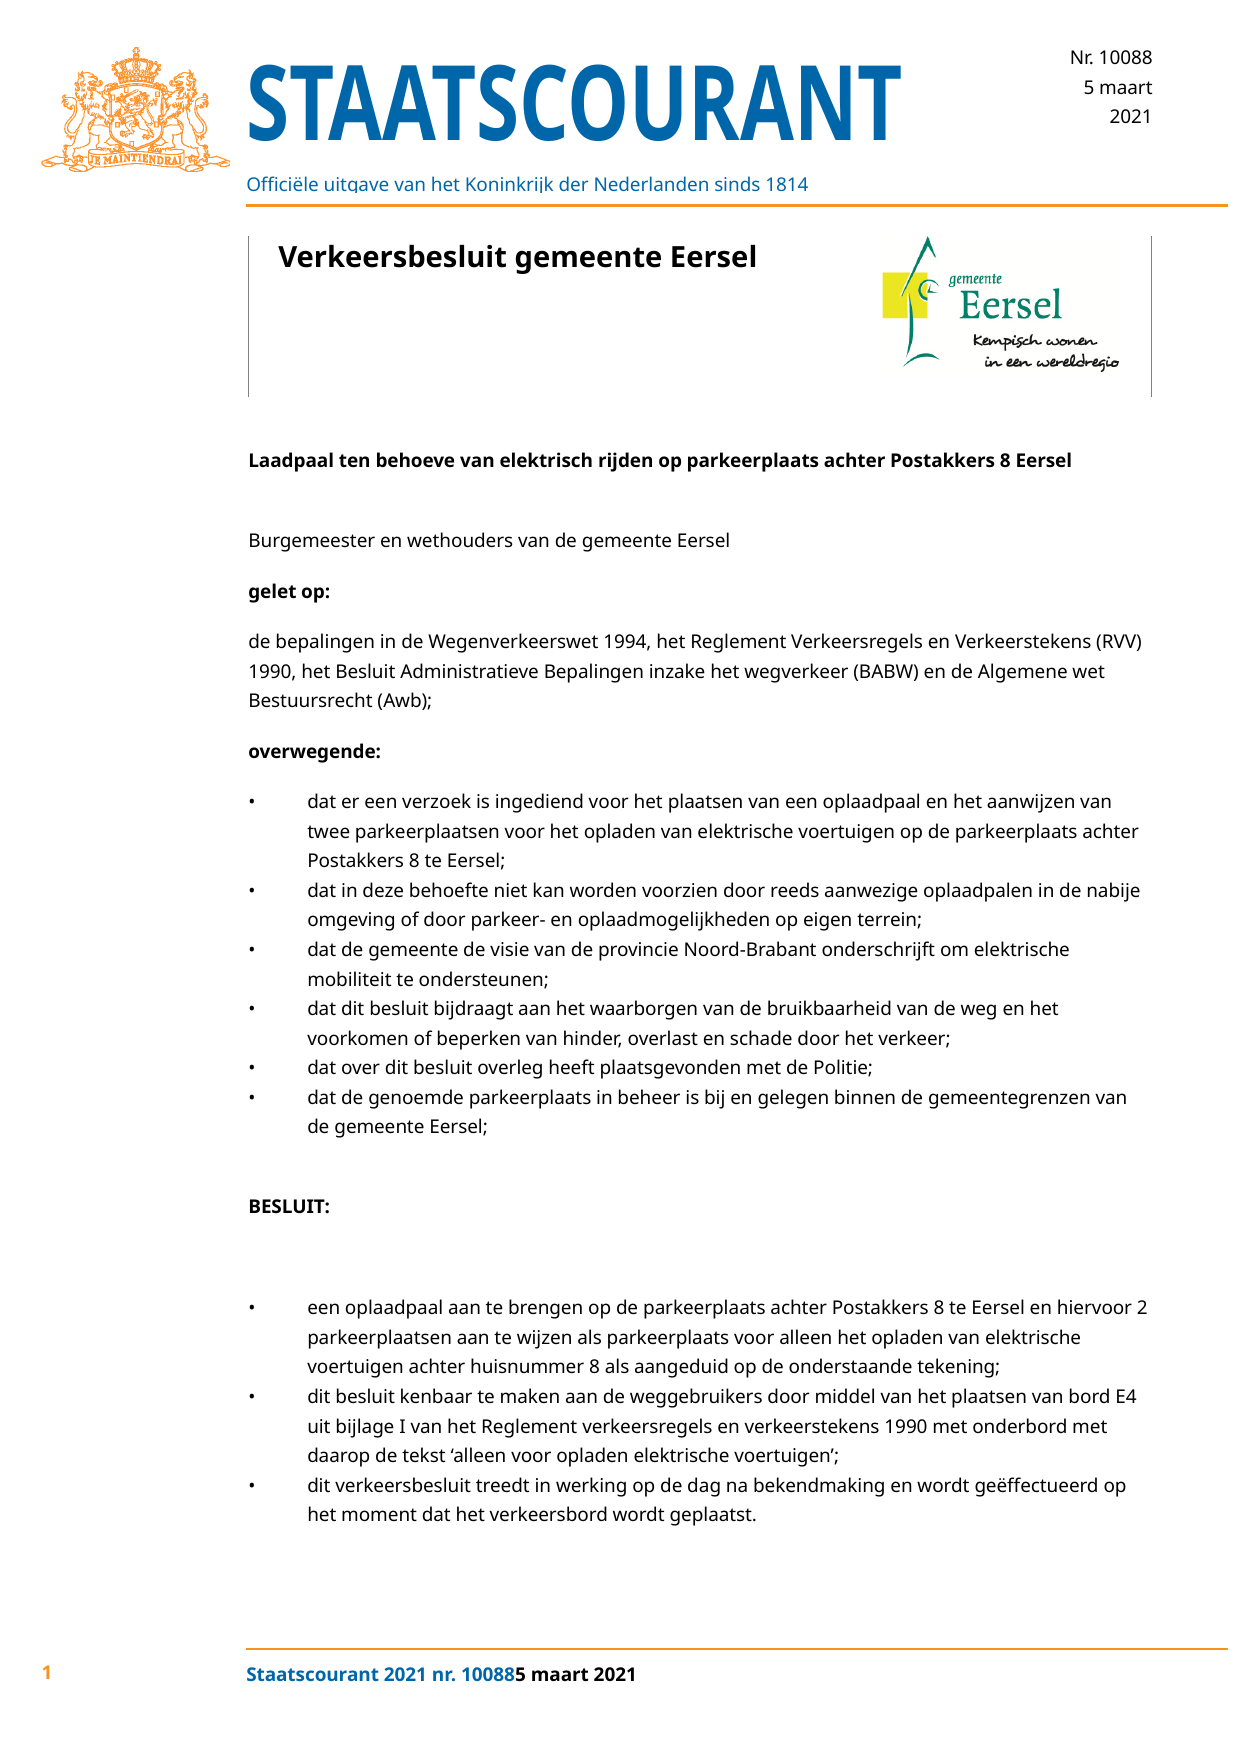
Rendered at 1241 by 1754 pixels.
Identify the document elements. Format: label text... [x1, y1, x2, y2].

picture [882, 236, 1119, 372]
list dat over dit besluit overleg heeft plaatsgevonden met de Politie; [248, 1054, 1152, 1080]
list dit verkeersbesluit treedt in werking op de dag na bekendmaking en wordt geëffectueerd op het moment dat het verkeersbord wordt geplaatst. [248, 1472, 1152, 1527]
list een oplaadpaal aan te brengen op de parkeerplaats achter Postakkers 8 te Eersel en hiervoor 2 parkeerplaatsen aan te wijzen als parkeerplaats voor alleen het opladen van elektrische voertuigen achter huisnummer 8 als aangeduid op de onderstaande tekening; [248, 1294, 1152, 1379]
picture [41, 47, 231, 172]
text overwegende: [248, 738, 1152, 763]
table_header Verkeersbesluit gemeente Eersel [249, 236, 850, 397]
text BESLUIT: [248, 1194, 1152, 1219]
text Laadpaal ten behoeve van elektrisch rijden op parkeerplaats achter Postakkers 8 Eersel [248, 447, 1152, 473]
list dit besluit kenbaar te maken aan de weggebruikers door middel van het plaatsen van bord E4 uit bijlage I van het Reglement verkeersregels en verkeerstekens 1990 met onderbord met daarop de tekst ‘alleen voor opladen elektrische voertuigen’; [248, 1383, 1152, 1468]
list dat dit besluit bijdraagt aan het waarborgen van de bruikbaarheid van de weg en het voorkomen of beperken van hinder, overlast en schade door het verkeer; [248, 995, 1152, 1051]
text Burgemeester en wethouders van de gemeente Eersel [248, 527, 1152, 553]
text de bepalingen in de Wegenverkeerswet 1994, het Reglement Verkeersregels en Verkeerstekens (RVV) 1990, het Besluit Administratieve Bepalingen inzake het wegverkeer (BABW) en de Algemene wet Bestuursrecht (Awb); [248, 628, 1152, 713]
list dat de gemeente de visie van de provincie Noord-Brabant onderschrijft om elektrische mobiliteit te ondersteunen; [248, 936, 1152, 991]
list dat er een verzoek is ingediend voor het plaatsen van een oplaadpaal en het aanwijzen van twee parkeerplaatsen voor het opladen van elektrische voertuigen op de parkeerplaats achter Postakkers 8 te Eersel; [248, 788, 1152, 873]
table_header [850, 236, 1151, 397]
text gelet op: [248, 578, 1152, 603]
list dat de genoemde parkeerplaats in beheer is bij en gelegen binnen de gemeentegrenzen van de gemeente Eersel; [248, 1084, 1152, 1139]
list dat in deze behoefte niet kan worden voorzien door reeds aanwezige oplaadpalen in de nabije omgeving of door parkeer- en oplaadmogelijkheden op eigen terrein; [248, 877, 1152, 932]
